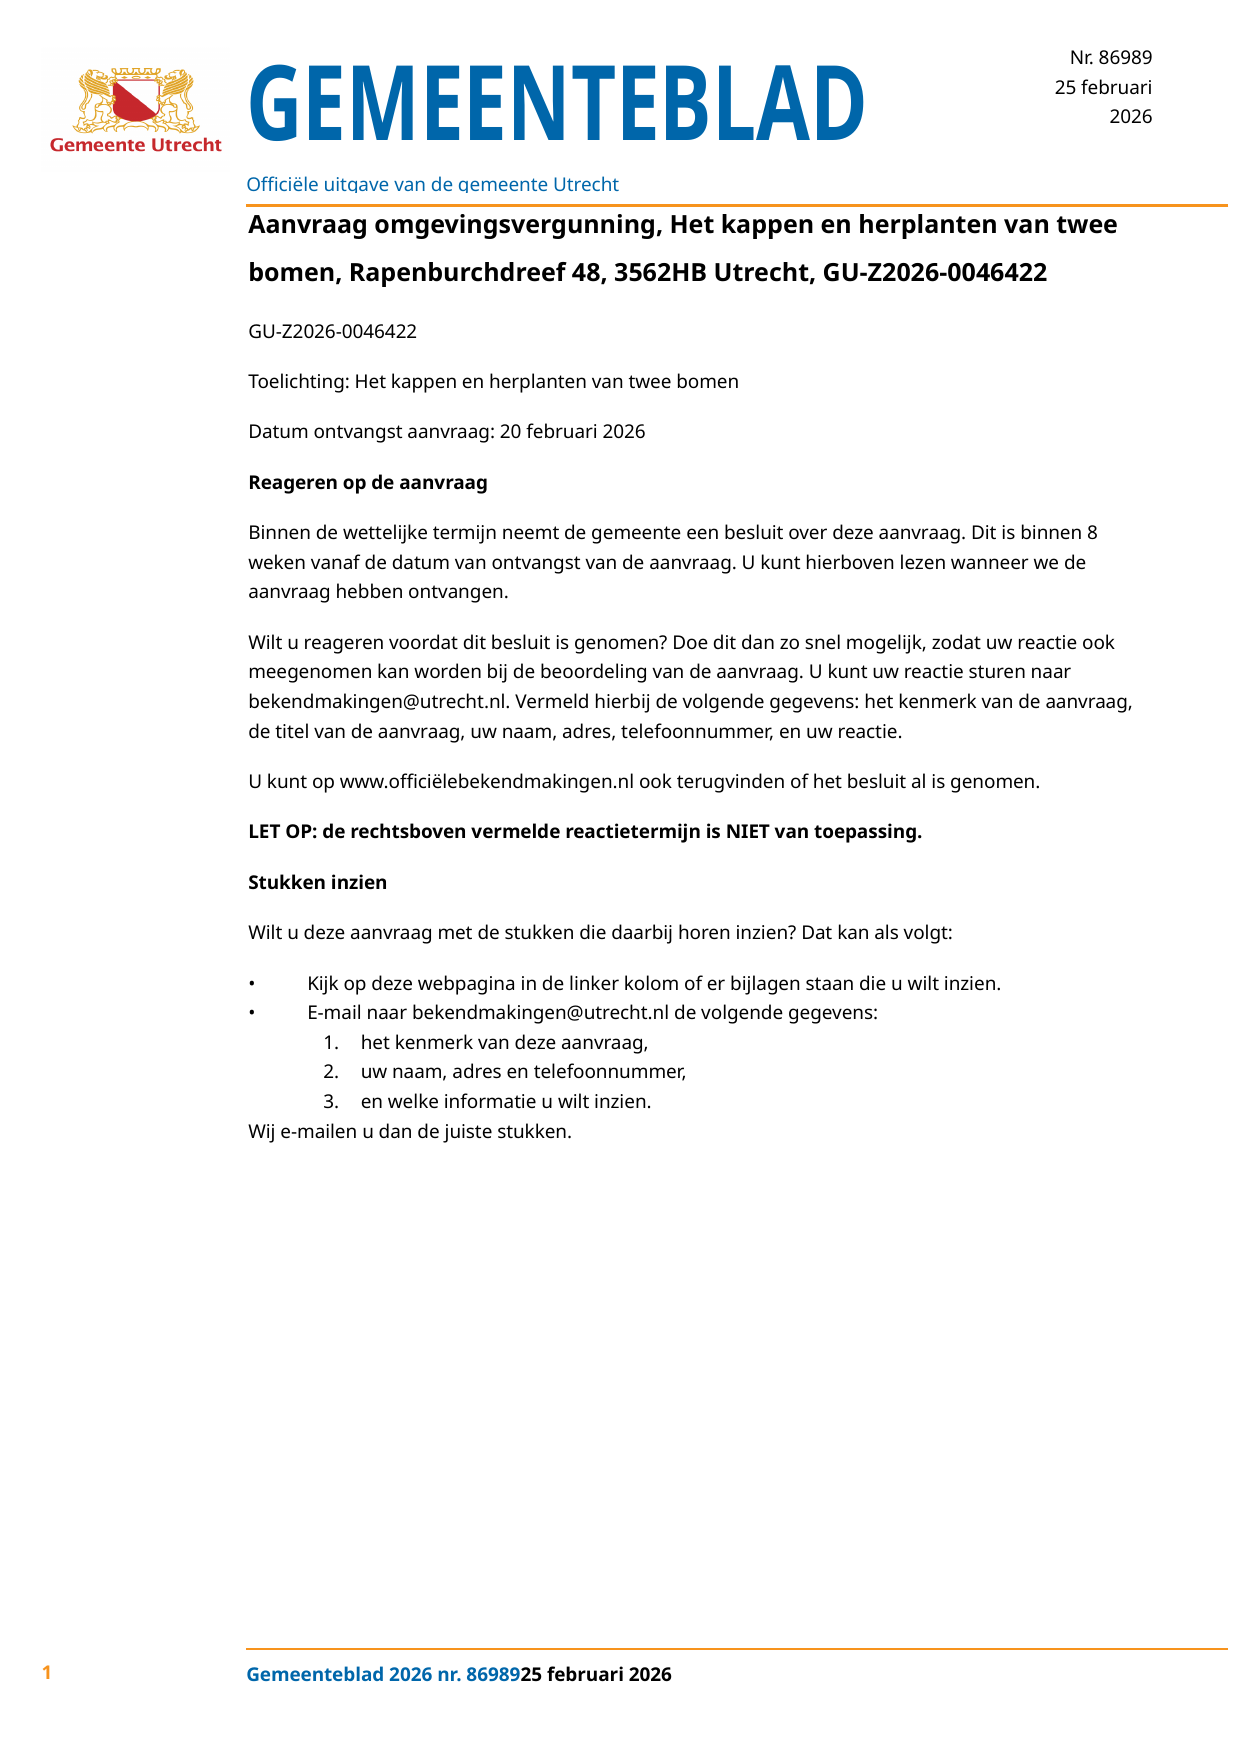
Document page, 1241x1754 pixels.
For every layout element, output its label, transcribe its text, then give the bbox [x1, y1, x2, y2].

picture [41, 47, 231, 172]
list uw naam, adres en telefoonnummer, [323, 1059, 1152, 1084]
text Datum ontvangst aanvraag: 20 februari 2026 [248, 419, 1152, 444]
text LET OP: de rechtsboven vermelde reactietermijn is NIET van toepassing. [248, 819, 1152, 844]
text Wilt u reageren voordat dit besluit is genomen? Doe dit dan zo snel mogelijk, zodat uw reactie ook meegenomen kan worden bij de beoordeling van de aanvraag. U kunt uw reactie sturen naar bekendmakingen@utrecht.nl. Vermeld hierbij de volgende gegevens: het kenmerk van de aanvraag, de titel van de aanvraag, uw naam, adres, telefoonnummer, en uw reactie. [248, 629, 1152, 744]
text U kunt op www.officiëlebekendmakingen.nl ook terugvinden of het besluit al is genomen. [248, 768, 1152, 794]
text Toelichting: Het kappen en herplanten van twee bomen [248, 368, 1152, 394]
text Aanvraag omgevingsvergunning, Het kappen en herplanten van twee bomen, Rapenburchdreef 48, 3562HB Utrecht, GU-Z2026-0046422 [248, 207, 1152, 288]
text Binnen de wettelijke termijn neemt de gemeente een besluit over deze aanvraag. Dit is binnen 8 weken vanaf de datum van ontvangst van de aanvraag. U kunt hierboven lezen wanneer we de aanvraag hebben ontvangen. [248, 519, 1152, 604]
text Reageren op de aanvraag [248, 469, 1152, 495]
text Stukken inzien [248, 869, 1152, 895]
text GU-Z2026-0046422 [248, 318, 1152, 344]
list E-mail naar bekendmakingen@utrecht.nl de volgende gegevens: [248, 999, 1152, 1025]
list Kijk op deze webpagina in de linker kolom of er bijlagen staan die u wilt inzien. [248, 970, 1152, 996]
list en welke informatie u wilt inzien. [323, 1088, 1152, 1114]
text Wij e-mailen u dan de juiste stukken. [248, 1118, 1152, 1144]
list het kenmerk van deze aanvraag, [323, 1029, 1152, 1055]
text Wilt u deze aanvraag met de stukken die daarbij horen inzien? Dat kan als volgt: [248, 919, 1152, 945]
